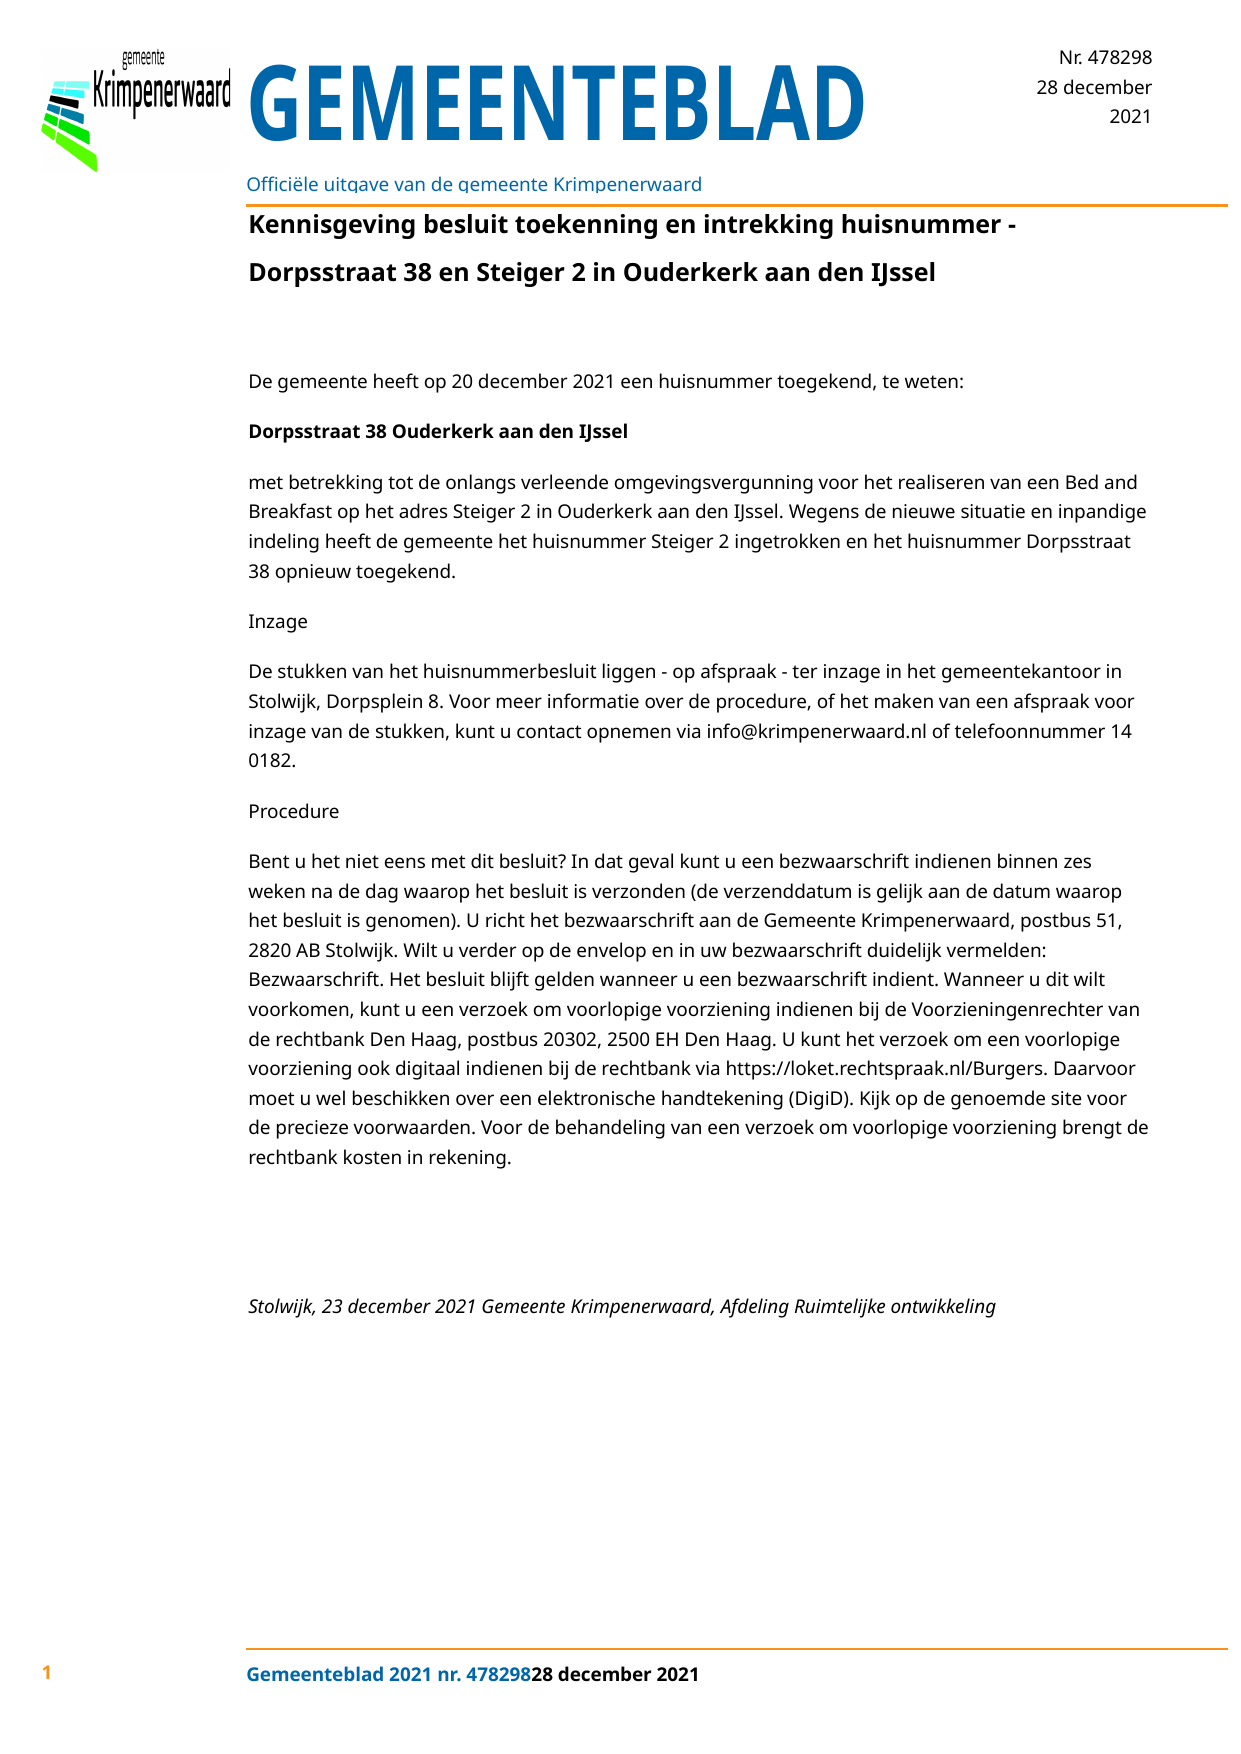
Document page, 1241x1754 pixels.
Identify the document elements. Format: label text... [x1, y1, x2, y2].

text De gemeente heeft op 20 december 2021 een huisnummer toegekend, te weten: [248, 368, 1152, 394]
text met betrekking tot de onlangs verleende omgevingsvergunning voor het realiseren van een Bed and Breakfast op het adres Steiger 2 in Ouderkerk aan den IJssel. Wegens de nieuwe situatie en inpandige indeling heeft de gemeente het huisnummer Steiger 2 ingetrokken en het huisnummer Dorpsstraat 38 opnieuw toegekend. [248, 469, 1152, 584]
text Dorpsstraat 38 Ouderkerk aan den IJssel [248, 419, 1152, 444]
picture [41, 47, 231, 172]
text De stukken van het huisnummerbesluit liggen - op afspraak - ter inzage in het gemeentekantoor in Stolwijk, Dorpsplein 8. Voor meer informatie over de procedure, of het maken van een afspraak voor inzage van de stukken, kunt u contact opnemen via info@krimpenerwaard.nl of telefoonnummer 14 0182. [248, 659, 1152, 773]
text Stolwijk, 23 december 2021 Gemeente Krimpenerwaard, Afdeling Ruimtelijke ontwikkeling [248, 1293, 1152, 1318]
text Bent u het niet eens met dit besluit? In dat geval kunt u een bezwaarschrift indienen binnen zes weken na de dag waarop het besluit is verzonden (de verzenddatum is gelijk aan de datum waarop het besluit is genomen). U richt het bezwaarschrift aan de Gemeente Krimpenerwaard, postbus 51, 2820 AB Stolwijk. Wilt u verder op de envelop en in uw bezwaarschrift duidelijk vermelden: Bezwaarschrift. Het besluit blijft gelden wanneer u een bezwaarschrift indient. Wanneer u dit wilt voorkomen, kunt u een verzoek om voorlopige voorziening indienen bij de Voorzieningenrechter van de rechtbank Den Haag, postbus 20302, 2500 EH Den Haag. U kunt het verzoek om een voorlopige voorziening ook digitaal indienen bij de rechtbank via https://loket.rechtspraak.nl/Burgers. Daarvoor moet u wel beschikken over een elektronische handtekening (DigiD). Kijk op de genoemde site voor de precieze voorwaarden. Voor de behandeling van een verzoek om voorlopige voorziening brengt de rechtbank kosten in rekening. [248, 848, 1152, 1170]
text Inzage [248, 608, 1152, 634]
text Procedure [248, 798, 1152, 824]
text Kennisgeving besluit toekenning en intrekking huisnummer - Dorpsstraat 38 en Steiger 2 in Ouderkerk aan den IJssel [248, 207, 1152, 288]
